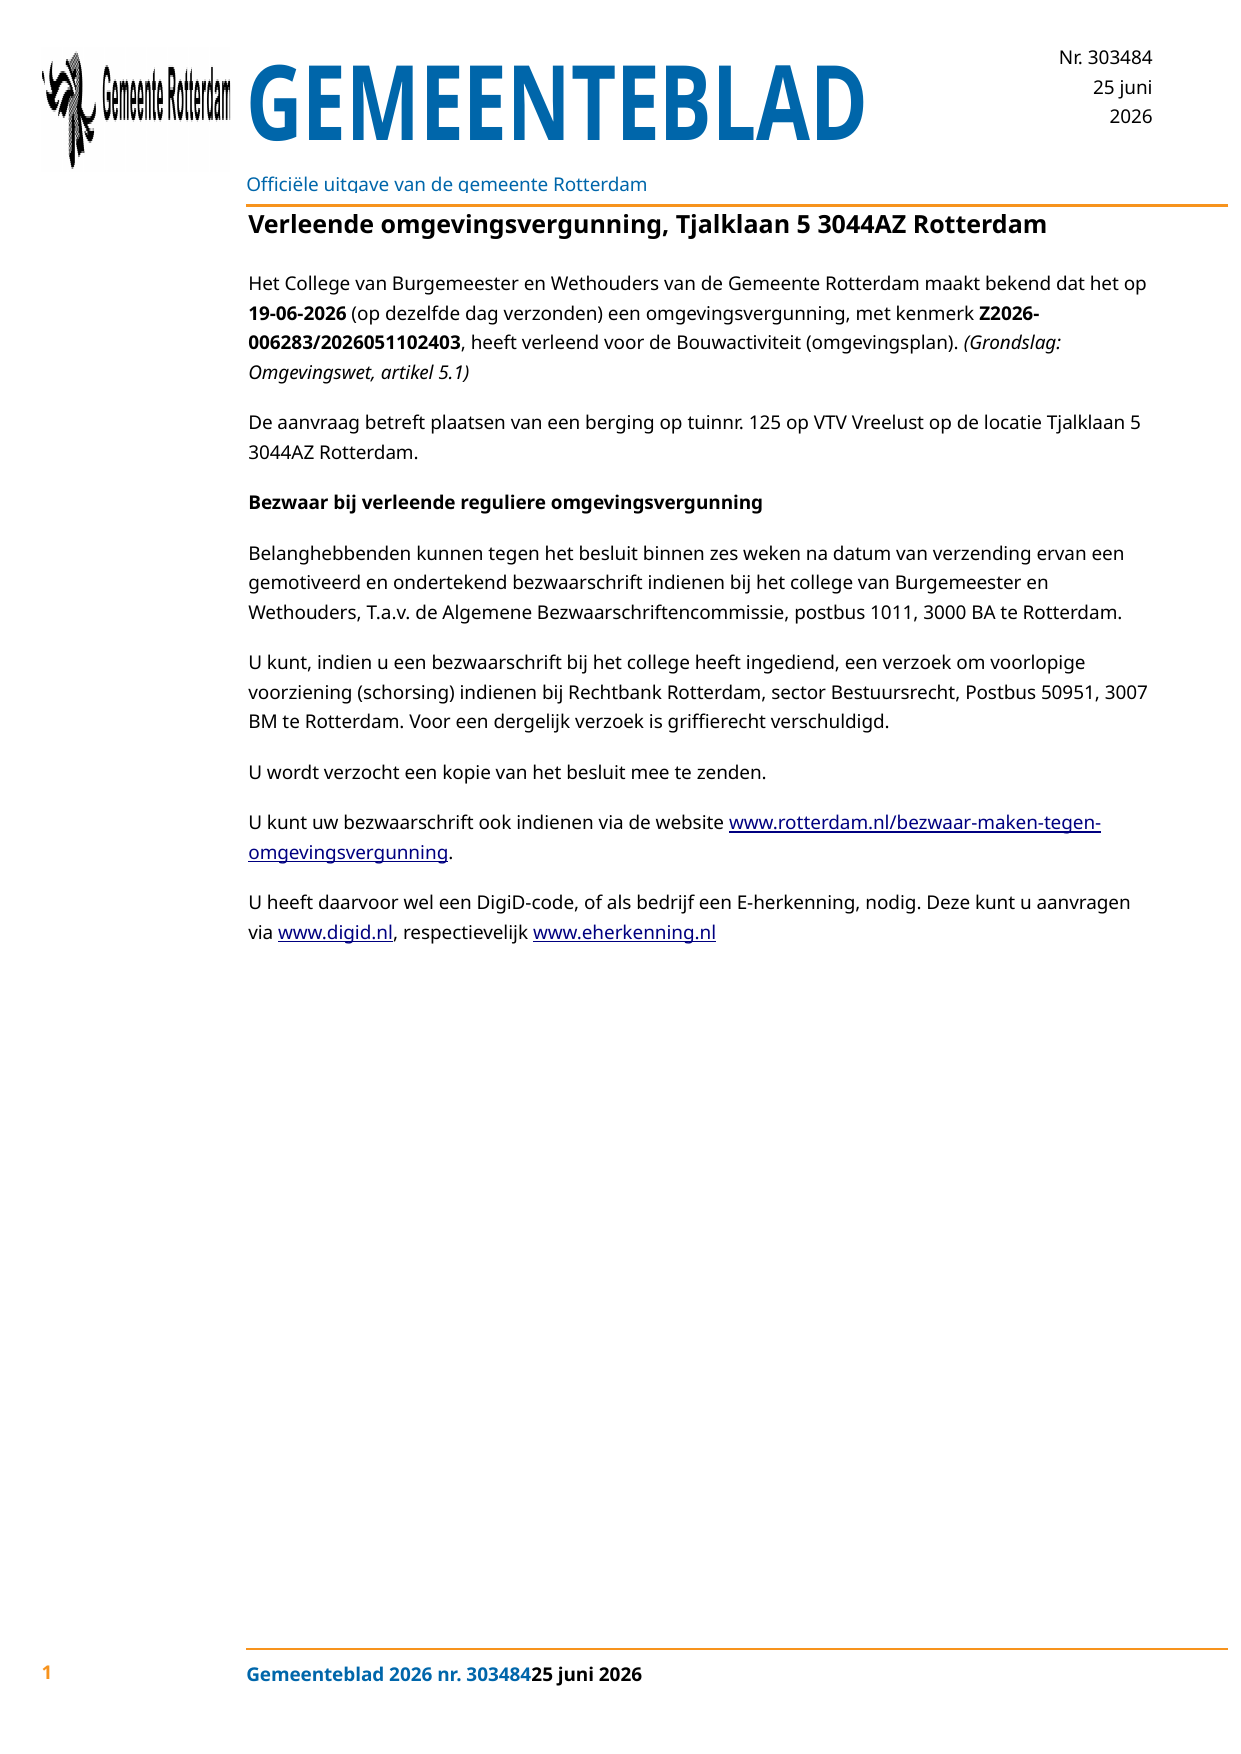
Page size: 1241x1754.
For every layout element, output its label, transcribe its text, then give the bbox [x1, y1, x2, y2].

text U wordt verzocht een kopie van het besluit mee te zenden. [248, 759, 1152, 785]
text Het College van Burgemeester en Wethouders van de Gemeente Rotterdam maakt bekend dat het op 19-06-2026 (op dezelfde dag verzonden) een omgevingsvergunning, met kenmerk Z2026-006283/2026051102403, heeft verleend voor de Bouwactiviteit (omgevingsplan). (Grondslag: Omgevingswet, artikel 5.1) [248, 270, 1152, 385]
text U kunt, indien u een bezwaarschrift bij het college heeft ingediend, een verzoek om voorlopige voorziening (schorsing) indienen bij Rechtbank Rotterdam, sector Bestuursrecht, Postbus 50951, 3007 BM te Rotterdam. Voor een dergelijk verzoek is griffierecht verschuldigd. [248, 649, 1152, 734]
text Verleende omgevingsvergunning, Tjalklaan 5 3044AZ Rotterdam [248, 207, 1152, 241]
text Bezwaar bij verleende reguliere omgevingsvergunning [248, 489, 1152, 515]
picture [41, 47, 231, 172]
text Belanghebbenden kunnen tegen het besluit binnen zes weken na datum van verzending ervan een gemotiveerd en ondertekend bezwaarschrift indienen bij het college van Burgemeester en Wethouders, T.a.v. de Algemene Bezwaarschriftencommissie, postbus 1011, 3000 BA te Rotterdam. [248, 540, 1152, 625]
text De aanvraag betreft plaatsen van een berging op tuinnr. 125 op VTV Vreelust op de locatie Tjalklaan 5 3044AZ Rotterdam. [248, 409, 1152, 465]
text U heeft daarvoor wel een DigiD-code, of als bedrijf een E-herkenning, nodig. Deze kunt u aanvragen via www.digid.nl, respectievelijk www.eherkenning.nl [248, 889, 1152, 945]
text U kunt uw bezwaarschrift ook indienen via de website www.rotterdam.nl/bezwaar-maken-tegen-omgevingsvergunning. [248, 809, 1152, 865]
